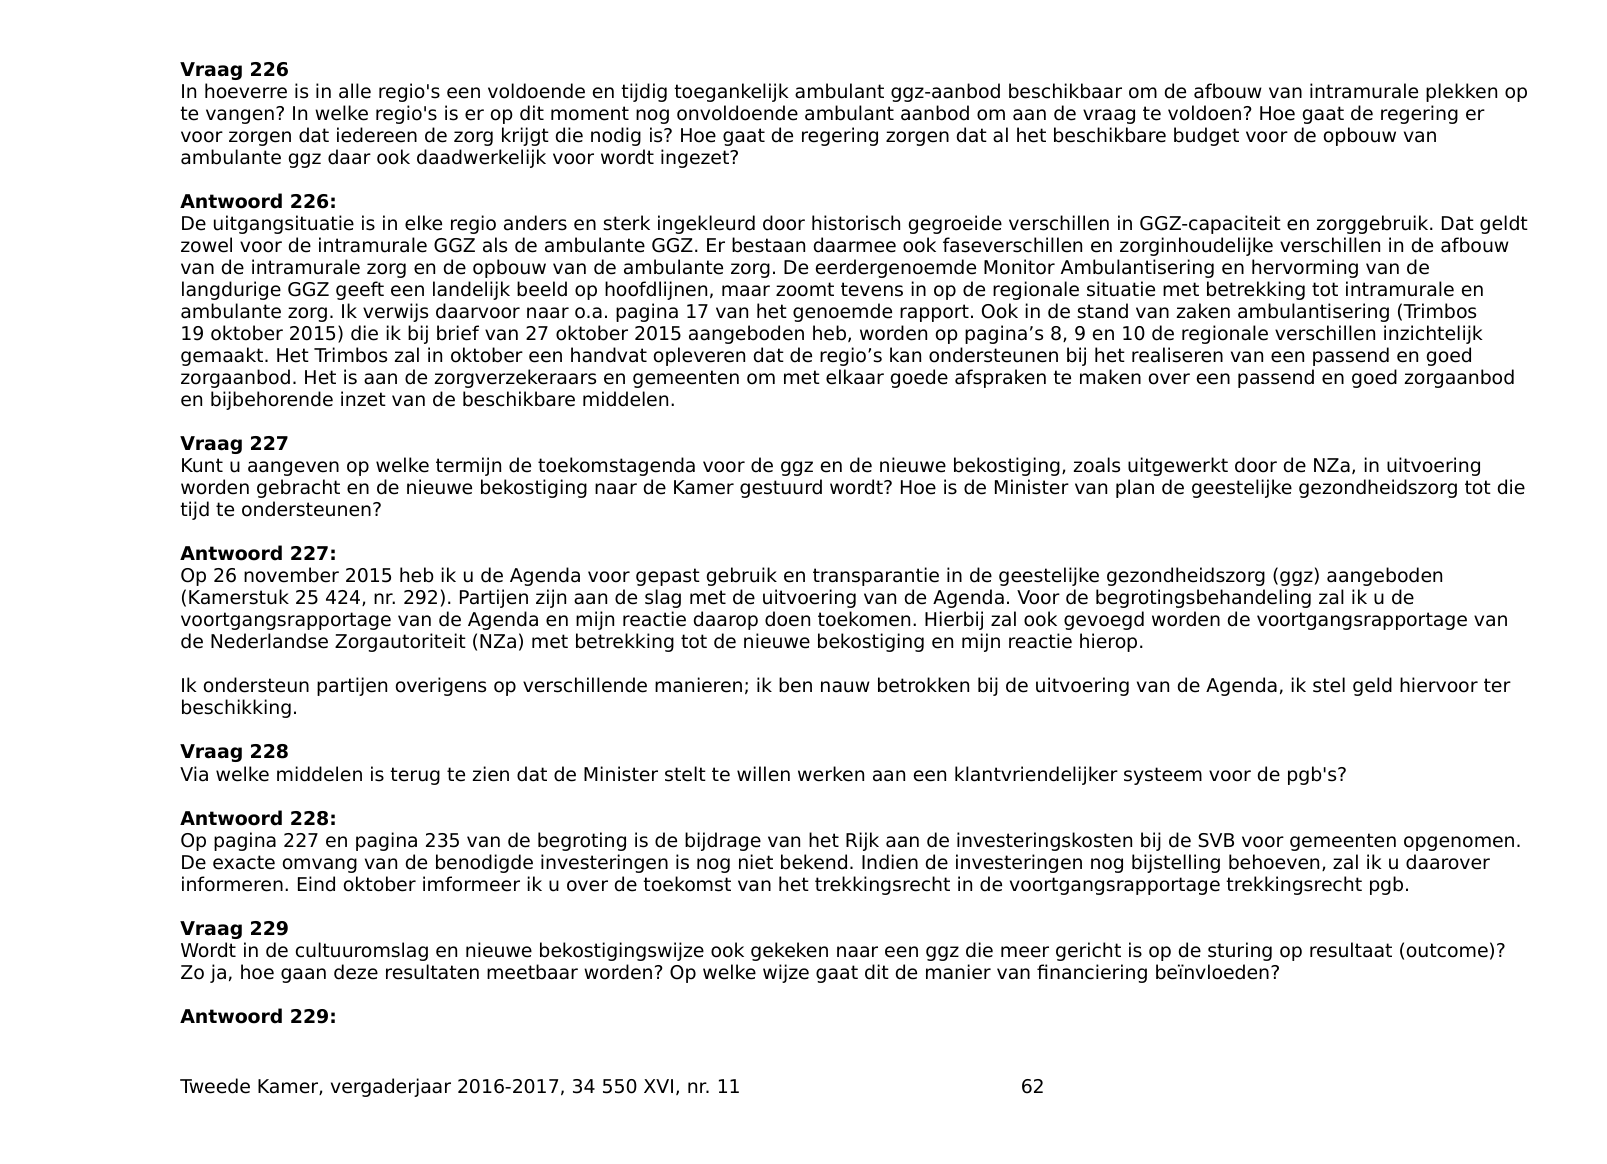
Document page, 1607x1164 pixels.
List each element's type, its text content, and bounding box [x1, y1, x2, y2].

text Vraag 226 [180, 59, 1529, 81]
text In hoeverre is in alle regio's een voldoende en tijdig toegankelijk ambulant ggz-aanbod beschikbaar om de afbouw van intramurale plekken op te vangen? In welke regio's is er op dit moment nog onvoldoende ambulant aanbod om aan de vraag te voldoen? Hoe gaat de regering er voor zorgen dat iedereen de zorg krijgt die nodig is? Hoe gaat de regering zorgen dat al het beschikbare budget voor de opbouw van ambulante ggz daar ook daadwerkelijk voor wordt ingezet? [180, 81, 1529, 169]
text Kunt u aangeven op welke termijn de toekomstagenda voor de ggz en de nieuwe bekostiging, zoals uitgewerkt door de NZa, in uitvoering worden gebracht en de nieuwe bekostiging naar de Kamer gestuurd wordt? Hoe is de Minister van plan de geestelijke gezondheidszorg tot die tijd te ondersteunen? [180, 455, 1529, 521]
text Antwoord 228: [180, 808, 1529, 829]
text Antwoord 229: [180, 1006, 1529, 1028]
text Op pagina 227 en pagina 235 van de begroting is de bijdrage van het Rijk aan de investeringskosten bij de SVB voor gemeenten opgenomen. De exacte omvang van de benodigde investeringen is nog niet bekend. Indien de investeringen nog bijstelling behoeven, zal ik u daarover informeren. Eind oktober imformeer ik u over de toekomst van het trekkingsrecht in de voortgangsrapportage trekkingsrecht pgb. [180, 829, 1529, 896]
text De uitgangsituatie is in elke regio anders en sterk ingekleurd door historisch gegroeide verschillen in GGZ-capaciteit en zorggebruik. Dat geldt zowel voor de intramurale GGZ als de ambulante GGZ. Er bestaan daarmee ook faseverschillen en zorginhoudelijke verschillen in de afbouw van de intramurale zorg en de opbouw van de ambulante zorg. De eerdergenoemde Monitor Ambulantisering en hervorming van de langdurige GGZ geeft een landelijk beeld op hoofdlijnen, maar zoomt tevens in op de regionale situatie met betrekking tot intramurale en ambulante zorg. Ik verwijs daarvoor naar o.a. pagina 17 van het genoemde rapport. Ook in de stand van zaken ambulantisering (Trimbos 19 oktober 2015) die ik bij brief van 27 oktober 2015 aangeboden heb, worden op pagina’s 8, 9 en 10 de regionale verschillen inzichtelijk gemaakt. Het Trimbos zal in oktober een handvat opleveren dat de regio’s kan ondersteunen bij het realiseren van een passend en goed zorgaanbod. Het is aan de zorgverzekeraars en gemeenten om met elkaar goede afspraken te maken over een passend en goed zorgaanbod en bijbehorende inzet van de beschikbare middelen. [180, 213, 1529, 411]
text Op 26 november 2015 heb ik u de Agenda voor gepast gebruik en transparantie in de geestelijke gezondheidszorg (ggz) aangeboden (Kamerstuk 25 424, nr. 292). Partijen zijn aan de slag met de uitvoering van de Agenda. Voor de begrotingsbehandeling zal ik u de voortgangsrapportage van de Agenda en mijn reactie daarop doen toekomen. Hierbij zal ook gevoegd worden de voortgangsrapportage van de Nederlandse Zorgautoriteit (NZa) met betrekking tot de nieuwe bekostiging en mijn reactie hierop. [180, 565, 1529, 653]
text Vraag 228 [180, 741, 1529, 763]
text Antwoord 226: [180, 191, 1529, 213]
text Vraag 227 [180, 433, 1529, 455]
text Vraag 229 [180, 918, 1529, 940]
text Wordt in de cultuuromslag en nieuwe bekostigingswijze ook gekeken naar een ggz die meer gericht is op de sturing op resultaat (outcome)? Zo ja, hoe gaan deze resultaten meetbaar worden? Op welke wijze gaat dit de manier van financiering beïnvloeden? [180, 940, 1529, 984]
text Ik ondersteun partijen overigens op verschillende manieren; ik ben nauw betrokken bij de uitvoering van de Agenda, ik stel geld hiervoor ter beschikking. [180, 675, 1529, 719]
text Via welke middelen is terug te zien dat de Minister stelt te willen werken aan een klantvriendelijker systeem voor de pgb's? [180, 763, 1529, 785]
text Antwoord 227: [180, 543, 1529, 565]
